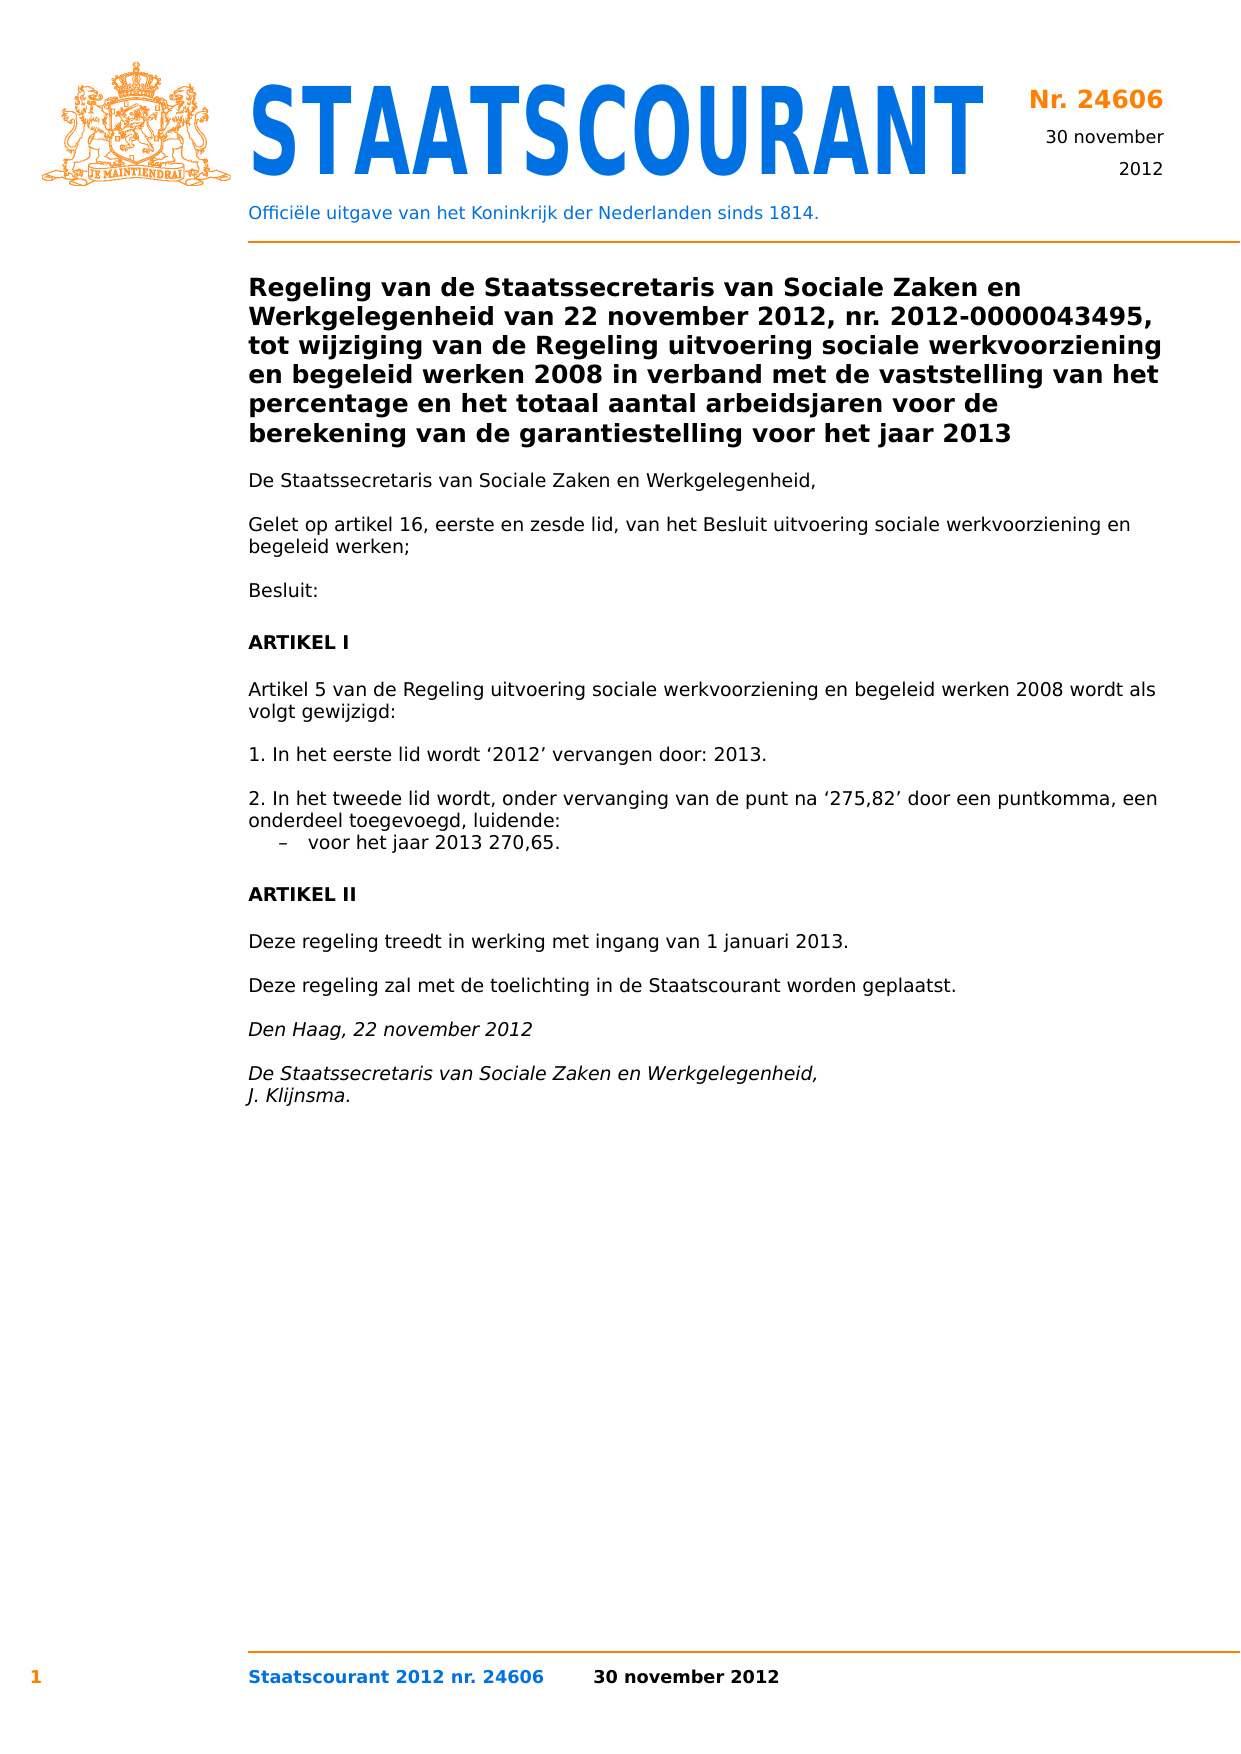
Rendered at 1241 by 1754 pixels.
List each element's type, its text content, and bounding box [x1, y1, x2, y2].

table_header [25, 62, 248, 241]
text Deze regeling treedt in werking met ingang van 1 januari 2013. [248, 931, 1163, 953]
table_cell 30 november [998, 121, 1240, 153]
text Deze regeling zal met de toelichting in de Staatscourant worden geplaatst. [248, 975, 1163, 997]
subtitle Regeling van de Staatssecretaris van Sociale Zaken en Werkgelegenheid van 22 november 2012, nr. 2012-0000043495, tot wijziging van de Regeling uitvoering sociale werkvoorziening en begeleid werken 2008 in verband met de vaststelling van het percentage en het totaal aantal arbeidsjaren voor de berekening van de garantiestelling voor het jaar 2013 [248, 273, 1163, 448]
picture [41, 62, 231, 186]
text – voor het jaar 2013 270,65. [278, 832, 1163, 854]
text Artikel 5 van de Regeling uitvoering sociale werkvoorziening en begeleid werken 2008 wordt als volgt gewijzigd: [248, 678, 1163, 722]
subtitle ARTIKEL II [248, 884, 1163, 906]
text 2. In het tweede lid wordt, onder vervanging van de punt na ‘275,82’ door een puntkomma, een onderdeel toegevoegd, luidende: [248, 788, 1163, 832]
table_cell Officiële uitgave van het Koninkrijk der Nederlanden sinds 1814. [248, 203, 1240, 241]
text Den Haag, 22 november 2012 [248, 1019, 1163, 1041]
text 1. In het eerste lid wordt ‘2012’ vervangen door: 2013. [248, 744, 1163, 766]
text De Staatssecretaris van Sociale Zaken en Werkgelegenheid, J. Klijnsma. [248, 1063, 1163, 1107]
table_header STAATSCOURANT [248, 62, 998, 203]
text De Staatssecretaris van Sociale Zaken en Werkgelegenheid, [248, 470, 1163, 492]
table_header Nr. 24606 [998, 62, 1240, 121]
table_cell 2012 [998, 153, 1240, 203]
text Gelet op artikel 16, eerste en zesde lid, van het Besluit uitvoering sociale werkvoorziening en begeleid werken; [248, 514, 1163, 558]
text Besluit: [248, 579, 1163, 602]
subtitle ARTIKEL I [248, 632, 1163, 653]
